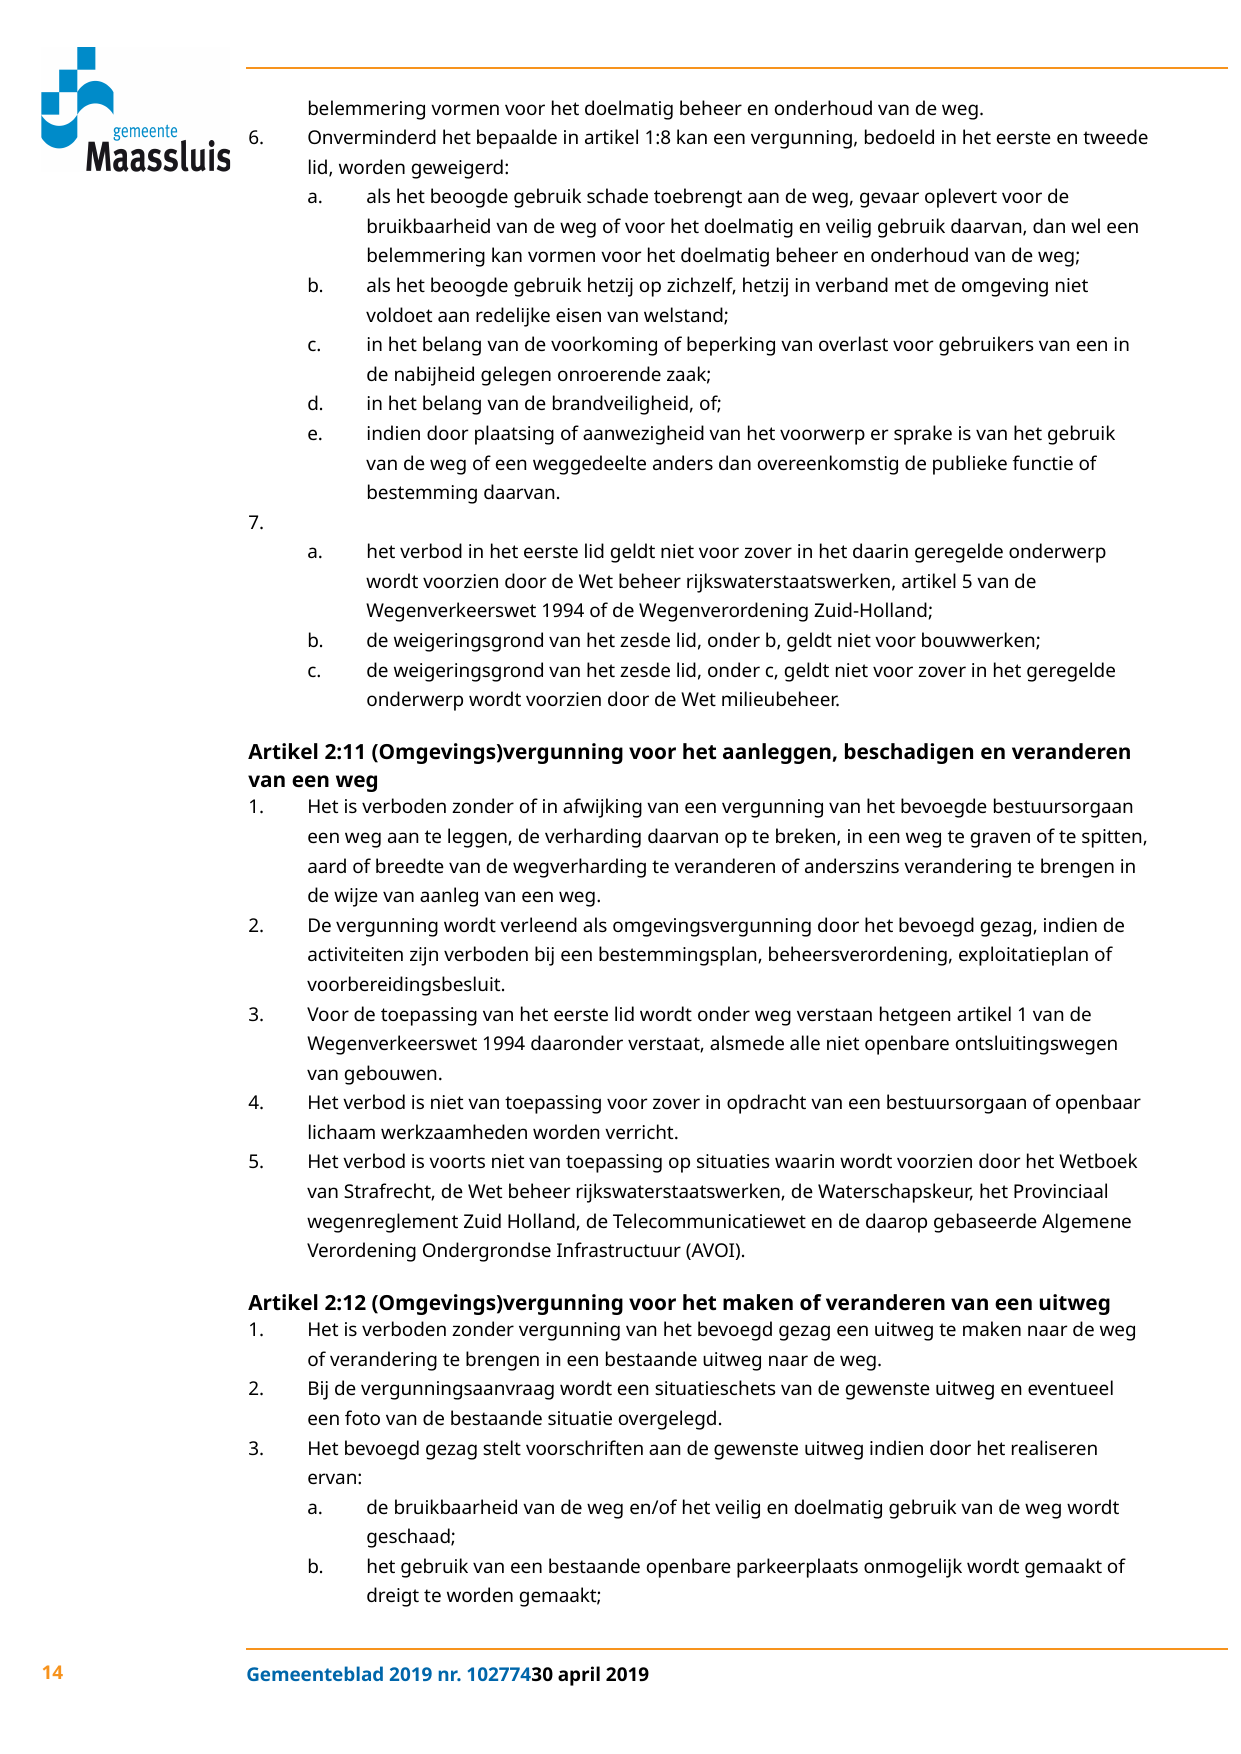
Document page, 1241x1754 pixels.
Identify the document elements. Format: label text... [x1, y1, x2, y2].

list als het beoogde gebruik schade toebrengt aan de weg, gevaar oplevert voor de bruikbaarheid van de weg of voor het doelmatig en veilig gebruik daarvan, dan wel een belemmering kan vormen voor het doelmatig beheer en onderhoud van de weg; [307, 183, 1152, 268]
text Artikel 2:12 (Omgevings)vergunning voor het maken of veranderen van een uitweg [248, 1288, 1152, 1316]
list het verbod in het eerste lid geldt niet voor zover in het daarin geregelde onderwerp wordt voorzien door de Wet beheer rijkswaterstaatswerken, artikel 5 van de Wegenverkeerswet 1994 of de Wegenverordening Zuid-Holland; [307, 538, 1152, 623]
picture [41, 47, 77, 92]
list het gebruik van een bestaande openbare parkeerplaats onmogelijk wordt gemaakt of dreigt te worden gemaakt; [307, 1553, 1152, 1608]
list indien door plaatsing of aanwezigheid van het voorwerp er sprake is van het gebruik van de weg of een weggedeelte anders dan overeenkomstig de publieke functie of bestemming daarvan. [307, 420, 1152, 505]
list Het bevoegd gezag stelt voorschriften aan de gewenste uitweg indien door het realiseren ervan: [248, 1435, 1152, 1490]
list de weigeringsgrond van het zesde lid, onder b, geldt niet voor bouwwerken; [307, 627, 1152, 653]
list Voor de toepassing van het eerste lid wordt onder weg verstaan hetgeen artikel 1 van de Wegenverkeerswet 1994 daaronder verstaat, alsmede alle niet openbare ontsluitingswegen van gebouwen. [248, 1001, 1152, 1086]
list Het verbod is voorts niet van toepassing op situaties waarin wordt voorzien door het Wetboek van Strafrecht, de Wet beheer rijkswaterstaatswerken, de Waterschapskeur, het Provinciaal wegenreglement Zuid Holland, de Telecommunicatiewet en de daarop gebaseerde Algemene Verordening Ondergrondse Infrastructuur (AVOI). [248, 1149, 1152, 1263]
list als het beoogde gebruik hetzij op zichzelf, hetzij in verband met de omgeving niet voldoet aan redelijke eisen van welstand; [307, 272, 1152, 328]
list in het belang van de voorkoming of beperking van overlast voor gebruikers van een in de nabijheid gelegen onroerende zaak; [307, 331, 1152, 387]
list de weigeringsgrond van het zesde lid, onder c, geldt niet voor zover in het geregelde onderwerp wordt voorzien door de Wet milieubeheer. [307, 657, 1152, 712]
list Het is verboden zonder vergunning van het bevoegd gezag een uitweg te maken naar de weg of verandering te brengen in een bestaande uitweg naar de weg. [248, 1316, 1152, 1372]
list belemmering vormen voor het doelmatig beheer en onderhoud van de weg. [248, 95, 1152, 121]
list Het verbod is niet van toepassing voor zover in opdracht van een bestuursorgaan of openbaar lichaam werkzaamheden worden verricht. [248, 1089, 1152, 1145]
picture [41, 47, 231, 172]
list De vergunning wordt verleend als omgevingsvergunning door het bevoegd gezag, indien de activiteiten zijn verboden bij een bestemmingsplan, beheersverordening, exploitatieplan of voorbereidingsbesluit. [248, 912, 1152, 997]
list de bruikbaarheid van de weg en/of het veilig en doelmatig gebruik van de weg wordt geschaad; [307, 1494, 1152, 1549]
text Artikel 2:11 (Omgevings)vergunning voor het aanleggen, beschadigen en veranderen van een weg [248, 737, 1152, 794]
list Onverminderd het bepaalde in artikel 1:8 kan een vergunning, bedoeld in het eerste en tweede lid, worden geweigerd: [248, 124, 1152, 180]
list Bij de vergunningsaanvraag wordt een situatieschets van de gewenste uitweg en eventueel een foto van de bestaande situatie overgelegd. [248, 1376, 1152, 1431]
list in het belang van de brandveiligheid, of; [307, 391, 1152, 416]
list Het is verboden zonder of in afwijking van een vergunning van het bevoegde bestuursorgaan een weg aan te leggen, de verharding daarvan op te breken, in een weg te graven of te spitten, aard of breedte van de wegverharding te veranderen of anderszins verandering te brengen in de wijze van aanleg van een weg. [248, 794, 1152, 908]
